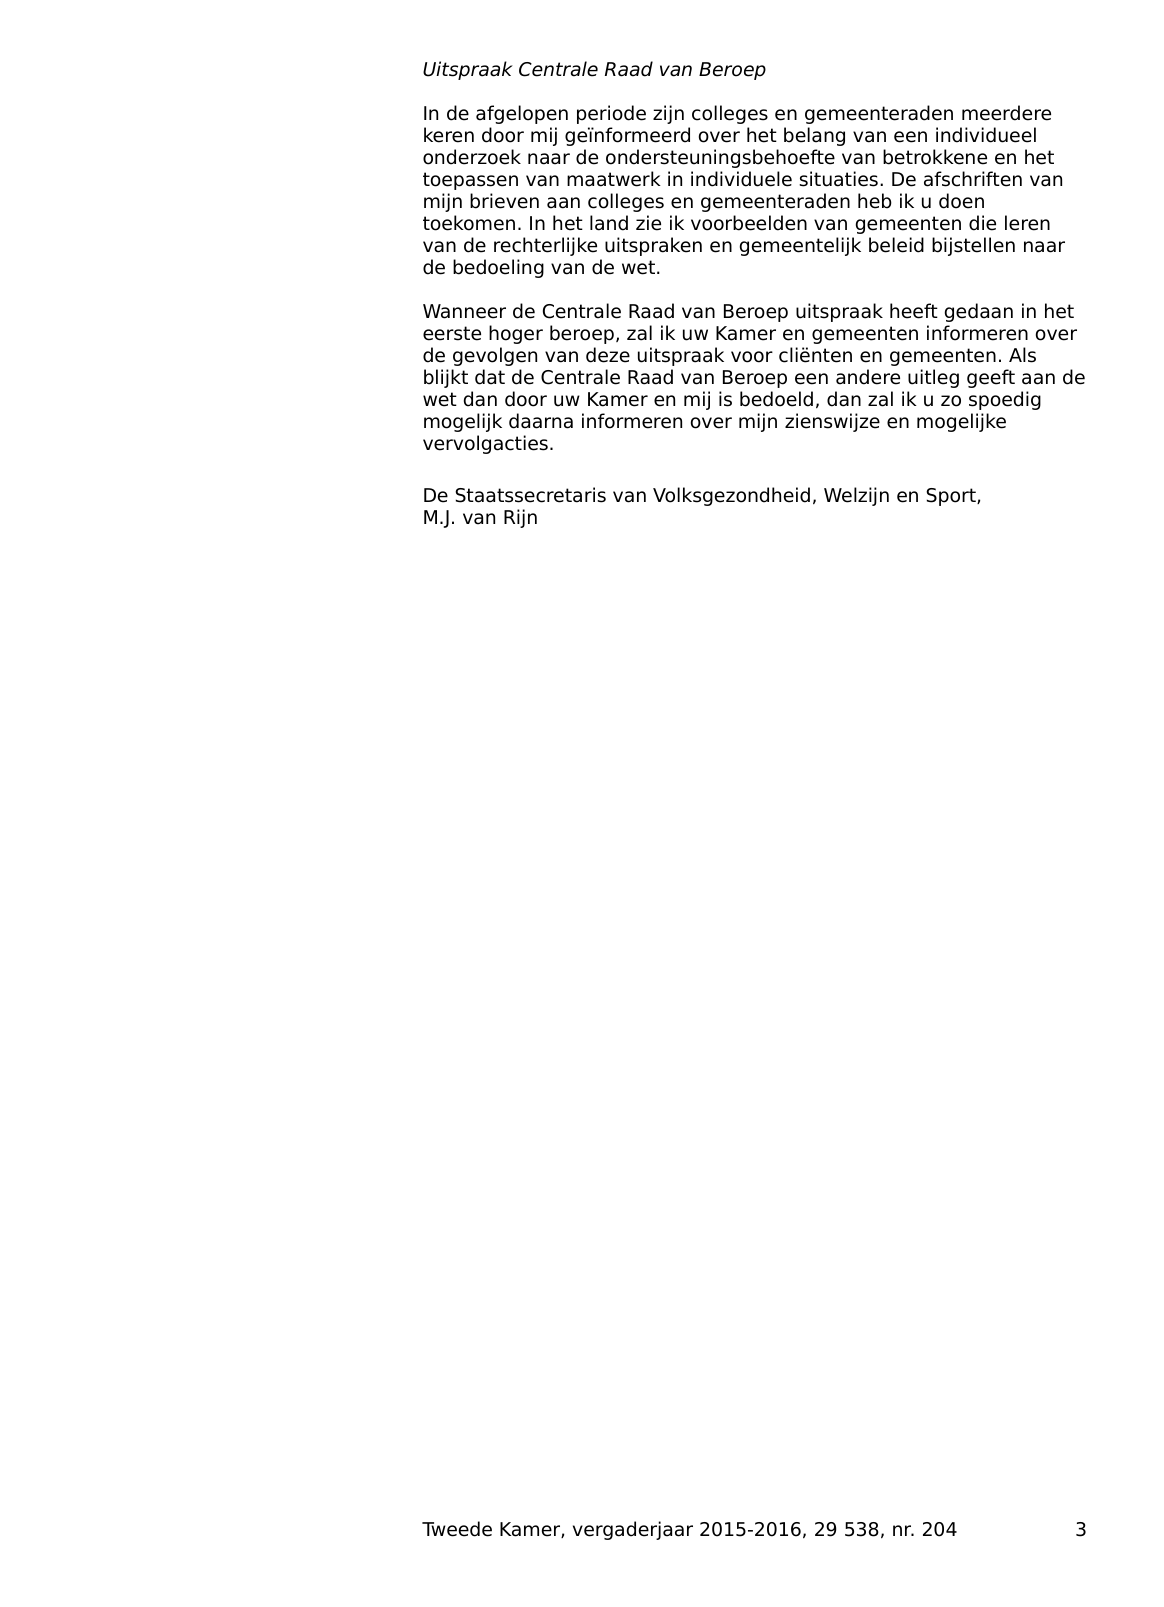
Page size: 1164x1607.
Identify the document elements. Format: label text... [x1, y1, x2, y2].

text De Staatssecretaris van Volksgezondheid, Welzijn en Sport, M.J. van Rijn [422, 485, 1087, 529]
text In de afgelopen periode zijn colleges en gemeenteraden meerdere keren door mij geïnformeerd over het belang van een individueel onderzoek naar de ondersteuningsbehoefte van betrokkene en het toepassen van maatwerk in individuele situaties. De afschriften van mijn brieven aan colleges en gemeenteraden heb ik u doen toekomen. In het land zie ik voorbeelden van gemeenten die leren van de rechterlijke uitspraken en gemeentelijk beleid bijstellen naar de bedoeling van de wet. [422, 103, 1087, 279]
text Wanneer de Centrale Raad van Beroep uitspraak heeft gedaan in het eerste hoger beroep, zal ik uw Kamer en gemeenten informeren over de gevolgen van deze uitspraak voor cliënten en gemeenten. Als blijkt dat de Centrale Raad van Beroep een andere uitleg geeft aan de wet dan door uw Kamer en mij is bedoeld, dan zal ik u zo spoedig mogelijk daarna informeren over mijn zienswijze en mogelijke vervolgacties. [422, 301, 1087, 455]
subtitle Uitspraak Centrale Raad van Beroep [422, 59, 1087, 81]
